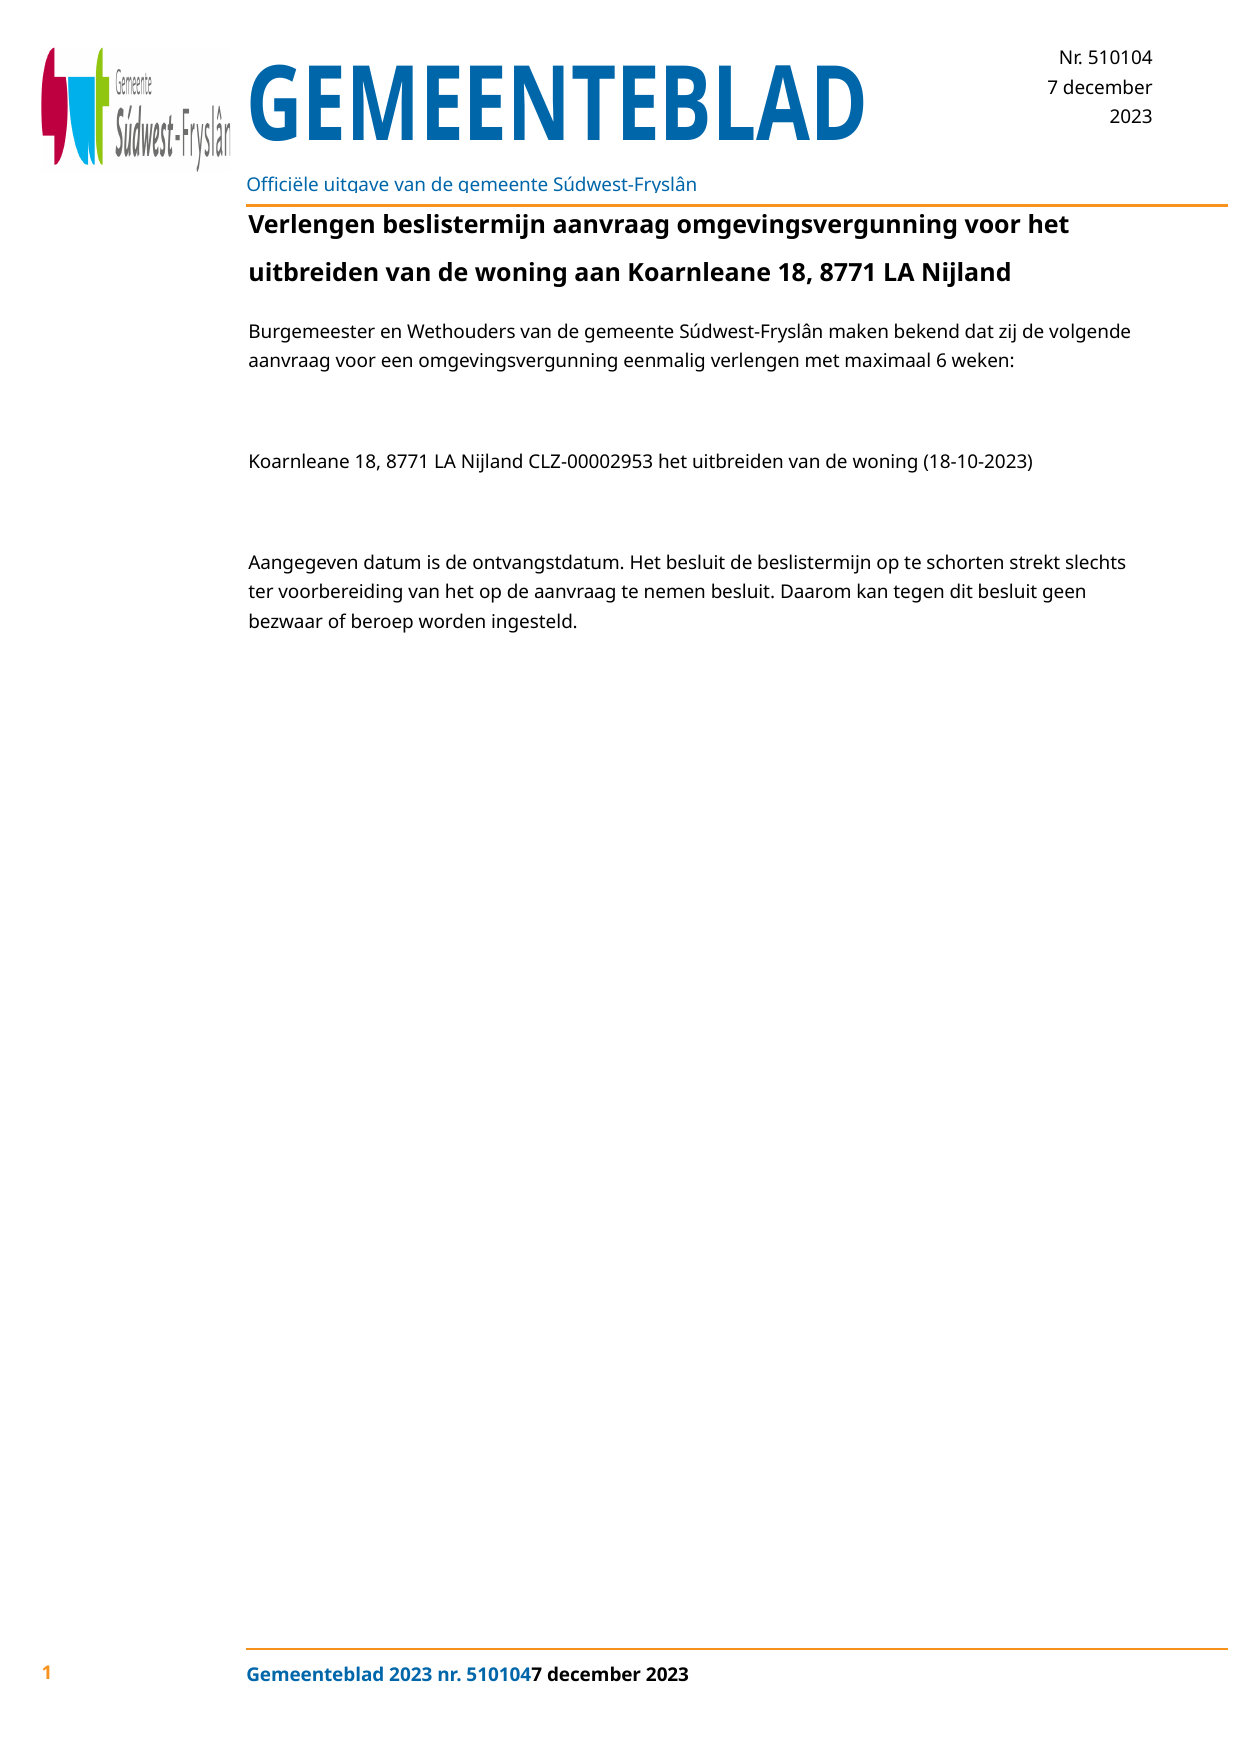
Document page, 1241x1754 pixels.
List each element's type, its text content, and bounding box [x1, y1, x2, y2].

text Koarnleane 18, 8771 LA Nijland CLZ-00002953 het uitbreiden van de woning (18-10-2023) [248, 448, 1152, 474]
text Burgemeester en Wethouders van de gemeente Súdwest-Fryslân maken bekend dat zij de volgende aanvraag voor een omgevingsvergunning eenmalig verlengen met maximaal 6 weken: [248, 318, 1152, 373]
text Verlengen beslistermijn aanvraag omgevingsvergunning voor het uitbreiden van de woning aan Koarnleane 18, 8771 LA Nijland [248, 207, 1152, 288]
picture [41, 47, 231, 172]
text Aangegeven datum is de ontvangstdatum. Het besluit de beslistermijn op te schorten strekt slechts ter voorbereiding van het op de aanvraag te nemen besluit. Daarom kan tegen dit besluit geen bezwaar of beroep worden ingesteld. [248, 549, 1152, 634]
